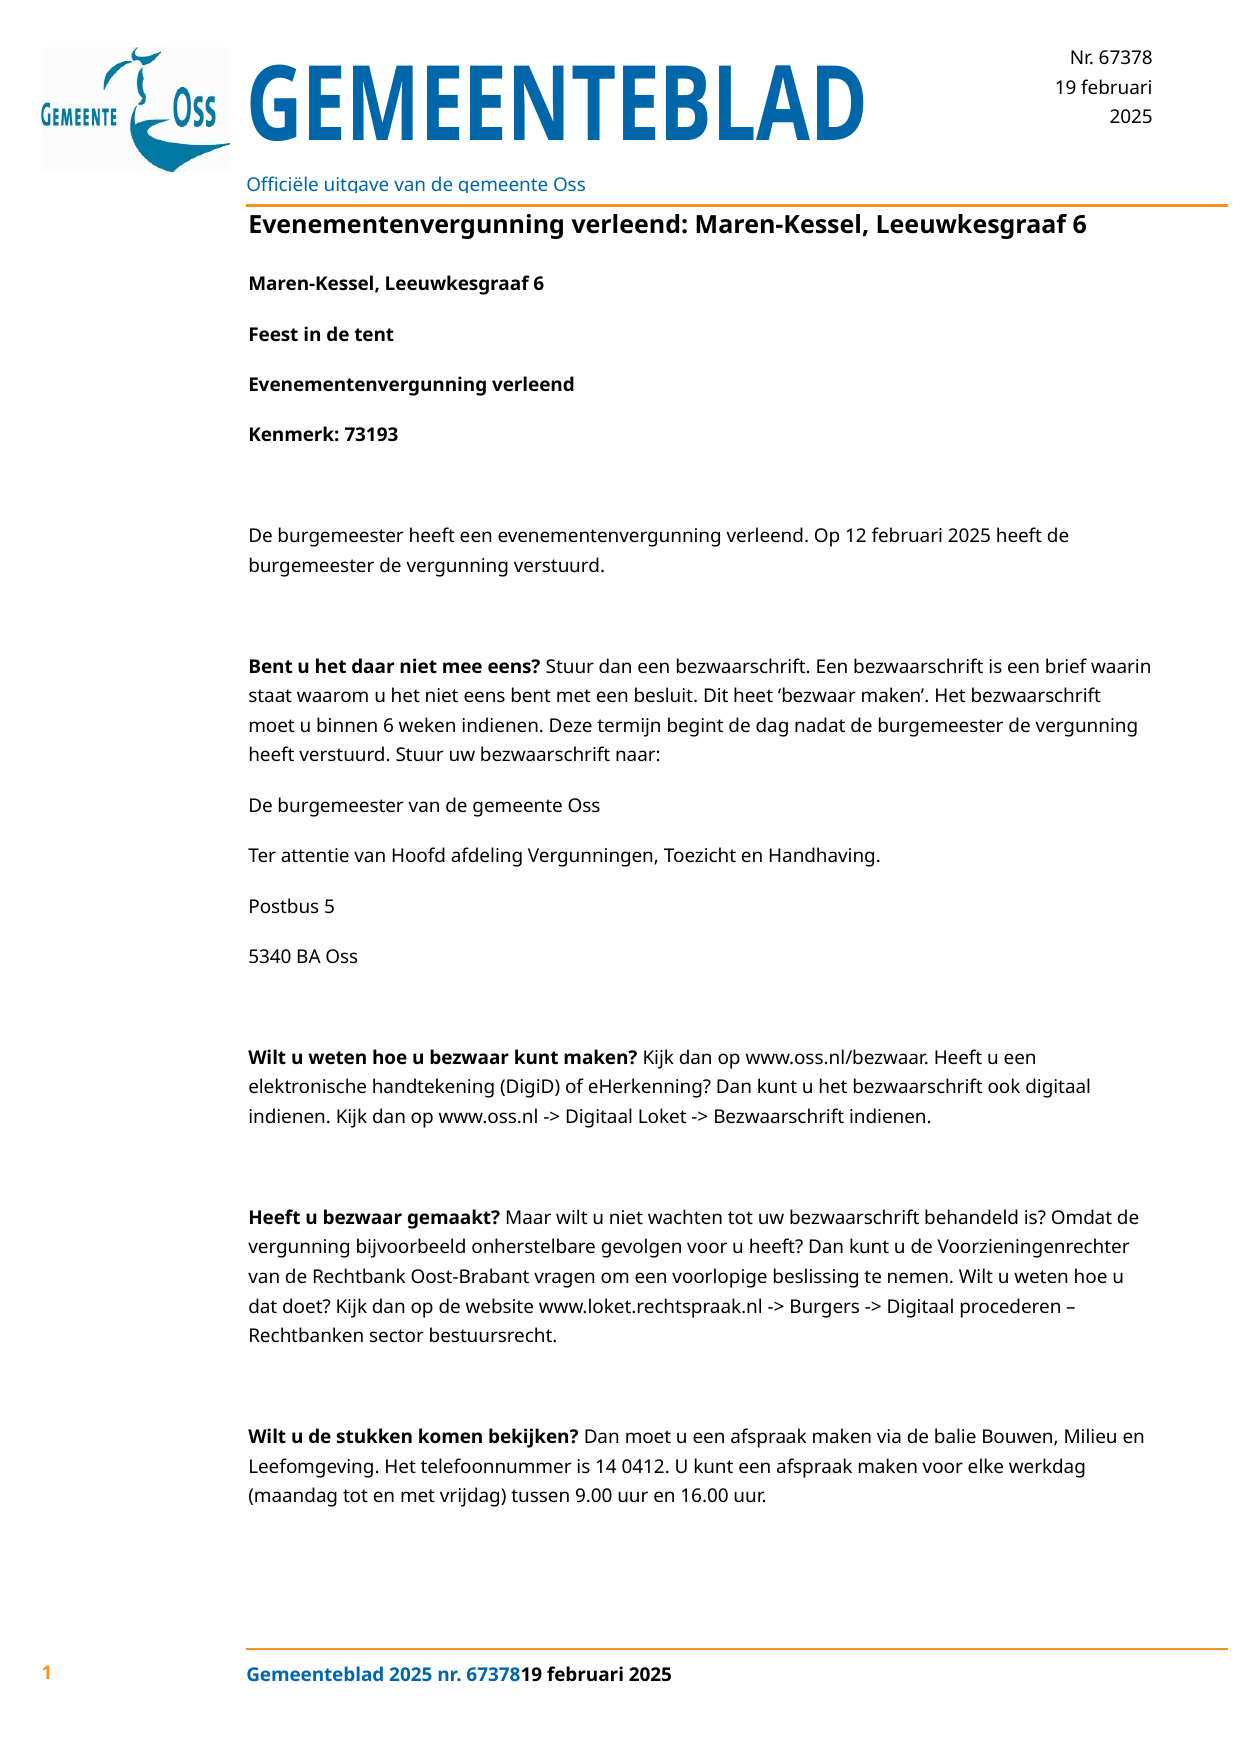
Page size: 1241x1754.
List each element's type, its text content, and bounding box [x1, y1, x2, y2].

text Postbus 5 [248, 893, 1152, 918]
text 5340 BA Oss [248, 943, 1152, 969]
text De burgemeester van de gemeente Oss [248, 792, 1152, 818]
text Maren-Kessel, Leeuwkesgraaf 6 [248, 270, 1152, 296]
text Evenementenvergunning verleend: Maren-Kessel, Leeuwkesgraaf 6 [248, 207, 1152, 241]
picture [41, 47, 231, 172]
text Evenementenvergunning verleend [248, 371, 1152, 397]
text Wilt u de stukken komen bekijken? Dan moet u een afspraak maken via de balie Bouwen, Milieu en Leefomgeving. Het telefoonnummer is 14 0412. U kunt een afspraak maken voor elke werkdag (maandag tot en met vrijdag) tussen 9.00 uur en 16.00 uur. [248, 1423, 1152, 1508]
text Ter attentie van Hoofd afdeling Vergunningen, Toezicht en Handhaving. [248, 842, 1152, 868]
text Heeft u bezwaar gemaakt? Maar wilt u niet wachten tot uw bezwaarschrift behandeld is? Omdat de vergunning bijvoorbeeld onherstelbare gevolgen voor u heeft? Dan kunt u de Voorzieningenrechter van de Rechtbank Oost-Brabant vragen om een voorlopige beslissing te nemen. Wilt u weten hoe u dat doet? Kijk dan op de website www.loket.rechtspraak.nl -> Burgers -> Digitaal procederen – Rechtbanken sector bestuursrecht. [248, 1204, 1152, 1348]
text Feest in de tent [248, 321, 1152, 346]
text Bent u het daar niet mee eens? Stuur dan een bezwaarschrift. Een bezwaarschrift is een brief waarin staat waarom u het niet eens bent met een besluit. Dit heet ‘bezwaar maken’. Het bezwaarschrift moet u binnen 6 weken indienen. Deze termijn begint de dag nadat de burgemeester de vergunning heeft verstuurd. Stuur uw bezwaarschrift naar: [248, 653, 1152, 767]
text Wilt u weten hoe u bezwaar kunt maken? Kijk dan op www.oss.nl/bezwaar. Heeft u een elektronische handtekening (DigiD) of eHerkenning? Dan kunt u het bezwaarschrift ook digitaal indienen. Kijk dan op www.oss.nl -> Digitaal Loket -> Bezwaarschrift indienen. [248, 1044, 1152, 1129]
text Kenmerk: 73193 [248, 422, 1152, 447]
text De burgemeester heeft een evenementenvergunning verleend. Op 12 februari 2025 heeft de burgemeester de vergunning verstuurd. [248, 522, 1152, 578]
